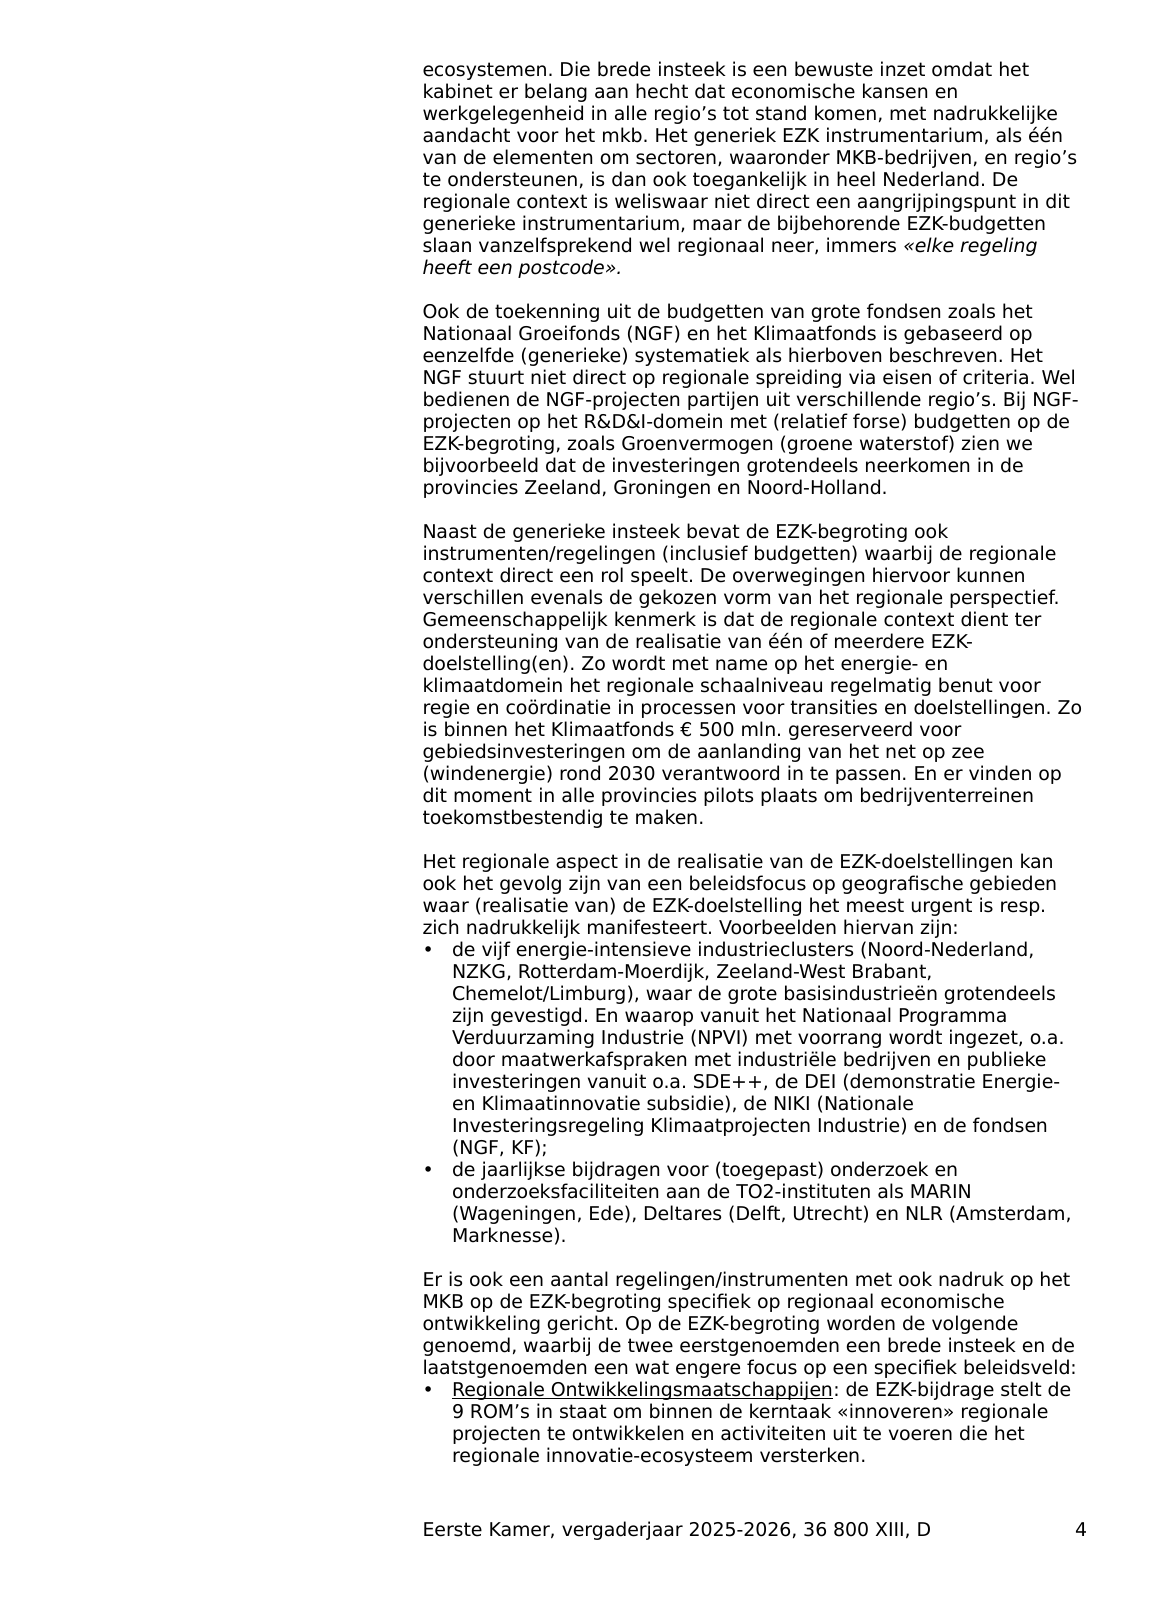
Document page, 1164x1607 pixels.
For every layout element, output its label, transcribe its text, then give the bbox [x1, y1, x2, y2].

text Het regionale aspect in de realisatie van de EZK-doelstellingen kan ook het gevolg zijn van een beleidsfocus op geografische gebieden waar (realisatie van) de EZK-doelstelling het meest urgent is resp. zich nadrukkelijk manifesteert. Voorbeelden hiervan zijn: [422, 851, 1087, 939]
text ecosystemen. Die brede insteek is een bewuste inzet omdat het kabinet er belang aan hecht dat economische kansen en werkgelegenheid in alle regio’s tot stand komen, met nadrukkelijke aandacht voor het mkb. Het generiek EZK instrumentarium, als één van de elementen om sectoren, waaronder MKB-bedrijven, en regio’s te ondersteunen, is dan ook toegankelijk in heel Nederland. De regionale context is weliswaar niet direct een aangrijpingspunt in dit generieke instrumentarium, maar de bijbehorende EZK-budgetten slaan vanzelfsprekend wel regionaal neer, immers «elke regeling heeft een postcode». [422, 59, 1087, 279]
text Naast de generieke insteek bevat de EZK-begroting ook instrumenten/regelingen (inclusief budgetten) waarbij de regionale context direct een rol speelt. De overwegingen hiervoor kunnen verschillen evenals de gekozen vorm van het regionale perspectief. Gemeenschappelijk kenmerk is dat de regionale context dient ter ondersteuning van de realisatie van één of meerdere EZK-doelstelling(en). Zo wordt met name op het energie- en klimaatdomein het regionale schaalniveau regelmatig benut voor regie en coördinatie in processen voor transities en doelstellingen. Zo is binnen het Klimaatfonds € 500 mln. gereserveerd voor gebiedsinvesteringen om de aanlanding van het net op zee (windenergie) rond 2030 verantwoord in te passen. En er vinden op dit moment in alle provincies pilots plaats om bedrijventerreinen toekomstbestendig te maken. [422, 521, 1087, 829]
text • de jaarlijkse bijdragen voor (toegepast) onderzoek en onderzoeksfaciliteiten aan de TO2-instituten als MARIN (Wageningen, Ede), Deltares (Delft, Utrecht) en NLR (Amsterdam, Marknesse). [422, 1159, 1087, 1247]
text Er is ook een aantal regelingen/instrumenten met ook nadruk op het MKB op de EZK-begroting specifiek op regionaal economische ontwikkeling gericht. Op de EZK-begroting worden de volgende genoemd, waarbij de twee eerstgenoemden een brede insteek en de laatstgenoemden een wat engere focus op een specifiek beleidsveld: [422, 1269, 1087, 1379]
text Ook de toekenning uit de budgetten van grote fondsen zoals het Nationaal Groeifonds (NGF) en het Klimaatfonds is gebaseerd op eenzelfde (generieke) systematiek als hierboven beschreven. Het NGF stuurt niet direct op regionale spreiding via eisen of criteria. Wel bedienen de NGF-projecten partijen uit verschillende regio’s. Bij NGF-projecten op het R&D&I-domein met (relatief forse) budgetten op de EZK-begroting, zoals Groenvermogen (groene waterstof) zien we bijvoorbeeld dat de investeringen grotendeels neerkomen in de provincies Zeeland, Groningen en Noord-Holland. [422, 301, 1087, 499]
text • Regionale Ontwikkelingsmaatschappijen: de EZK-bijdrage stelt de 9 ROM’s in staat om binnen de kerntaak «innoveren» regionale projecten te ontwikkelen en activiteiten uit te voeren die het regionale innovatie-ecosysteem versterken. [422, 1379, 1087, 1467]
text • de vijf energie-intensieve industrieclusters (Noord-Nederland, NZKG, Rotterdam-Moerdijk, Zeeland-West Brabant, Chemelot/Limburg), waar de grote basisindustrieën grotendeels zijn gevestigd. En waarop vanuit het Nationaal Programma Verduurzaming Industrie (NPVI) met voorrang wordt ingezet, o.a. door maatwerkafspraken met industriële bedrijven en publieke investeringen vanuit o.a. SDE++, de DEI (demonstratie Energie- en Klimaatinnovatie subsidie), de NIKI (Nationale Investeringsregeling Klimaatprojecten Industrie) en de fondsen (NGF, KF); [422, 939, 1087, 1159]
